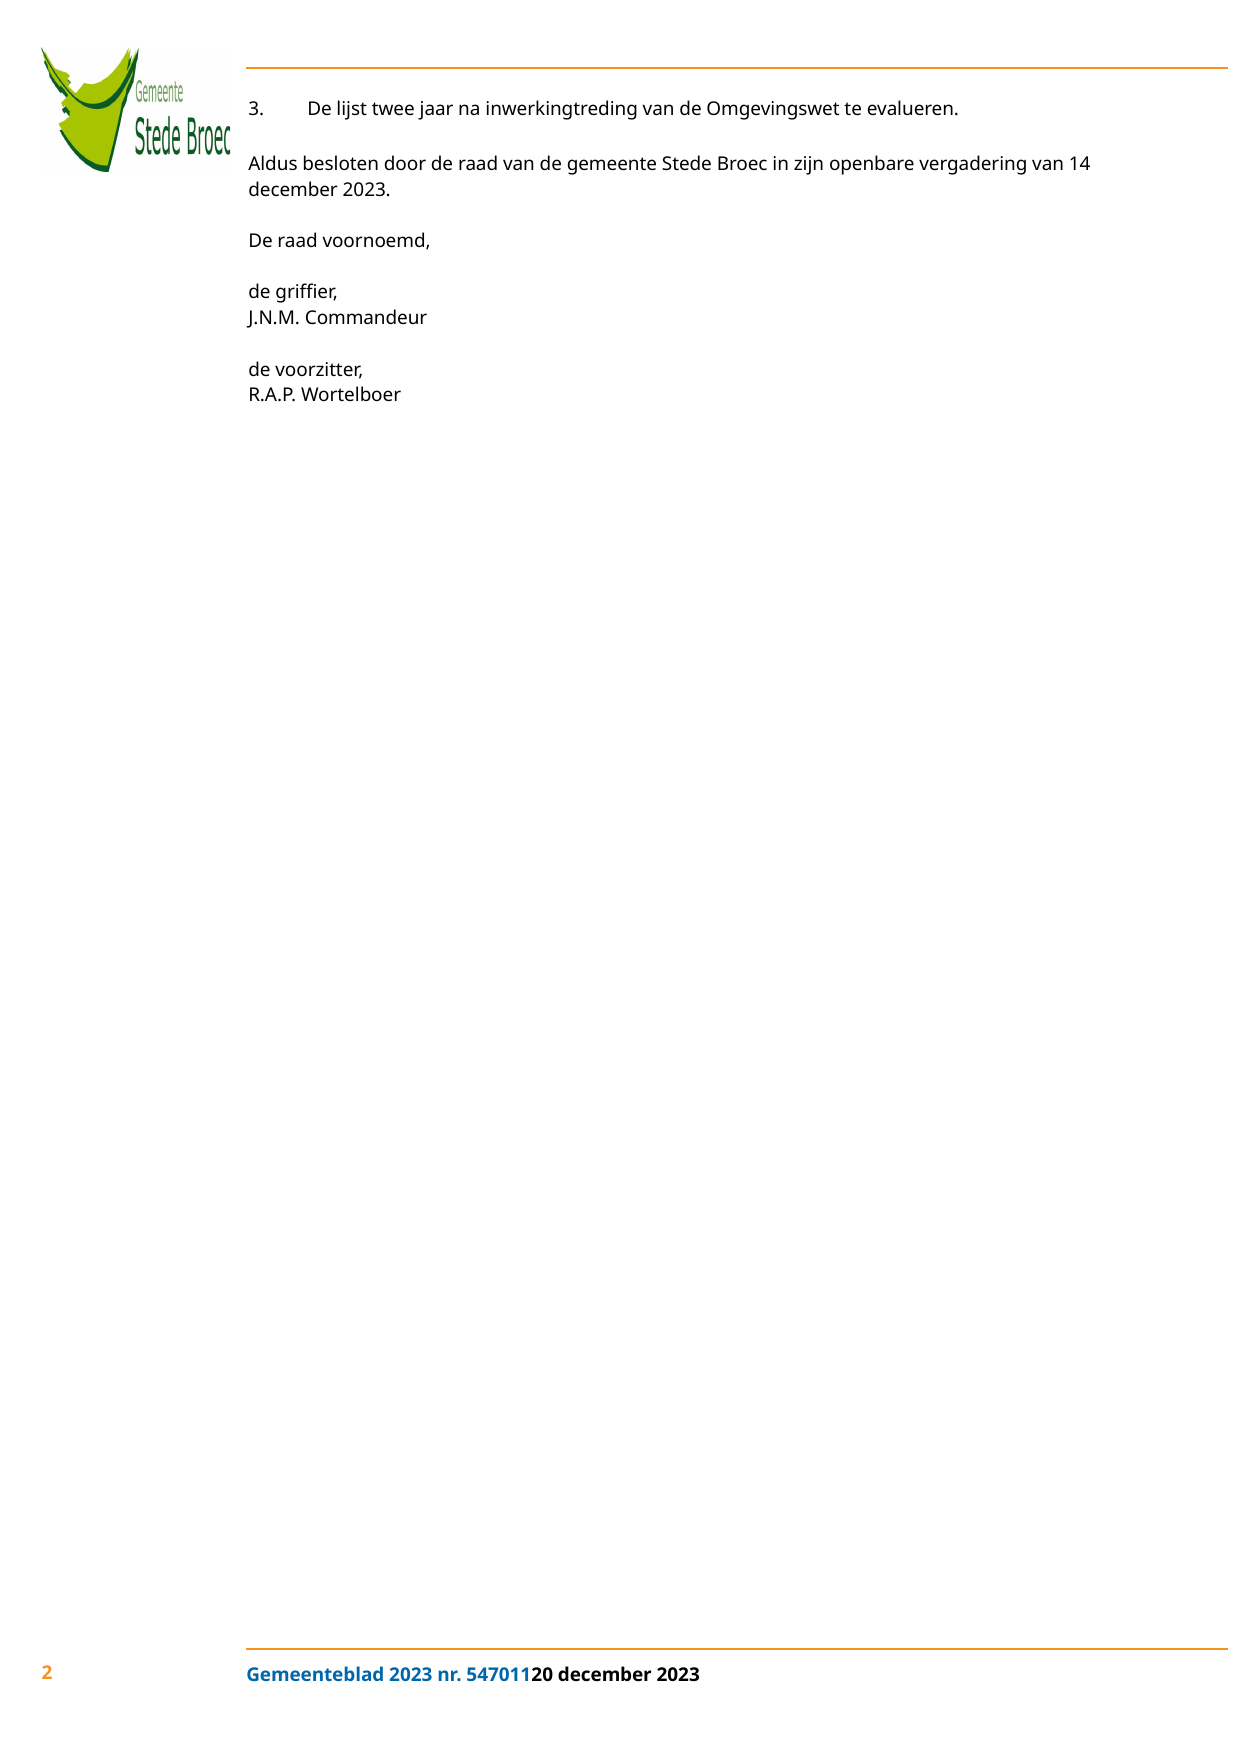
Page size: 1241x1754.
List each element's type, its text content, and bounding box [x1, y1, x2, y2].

text de griffier, [248, 279, 1152, 304]
text de voorzitter, [248, 356, 1152, 382]
list De lijst twee jaar na inwerkingtreding van de Omgevingswet te evalueren. [248, 95, 1152, 121]
picture [41, 47, 231, 172]
text Aldus besloten door de raad van de gemeente Stede Broec in zijn openbare vergadering van 14 december 2023. [248, 150, 1152, 202]
text De raad voornoemd, [248, 227, 1152, 253]
text R.A.P. Wortelboer [248, 382, 1152, 407]
text J.N.M. Commandeur [248, 304, 1152, 330]
